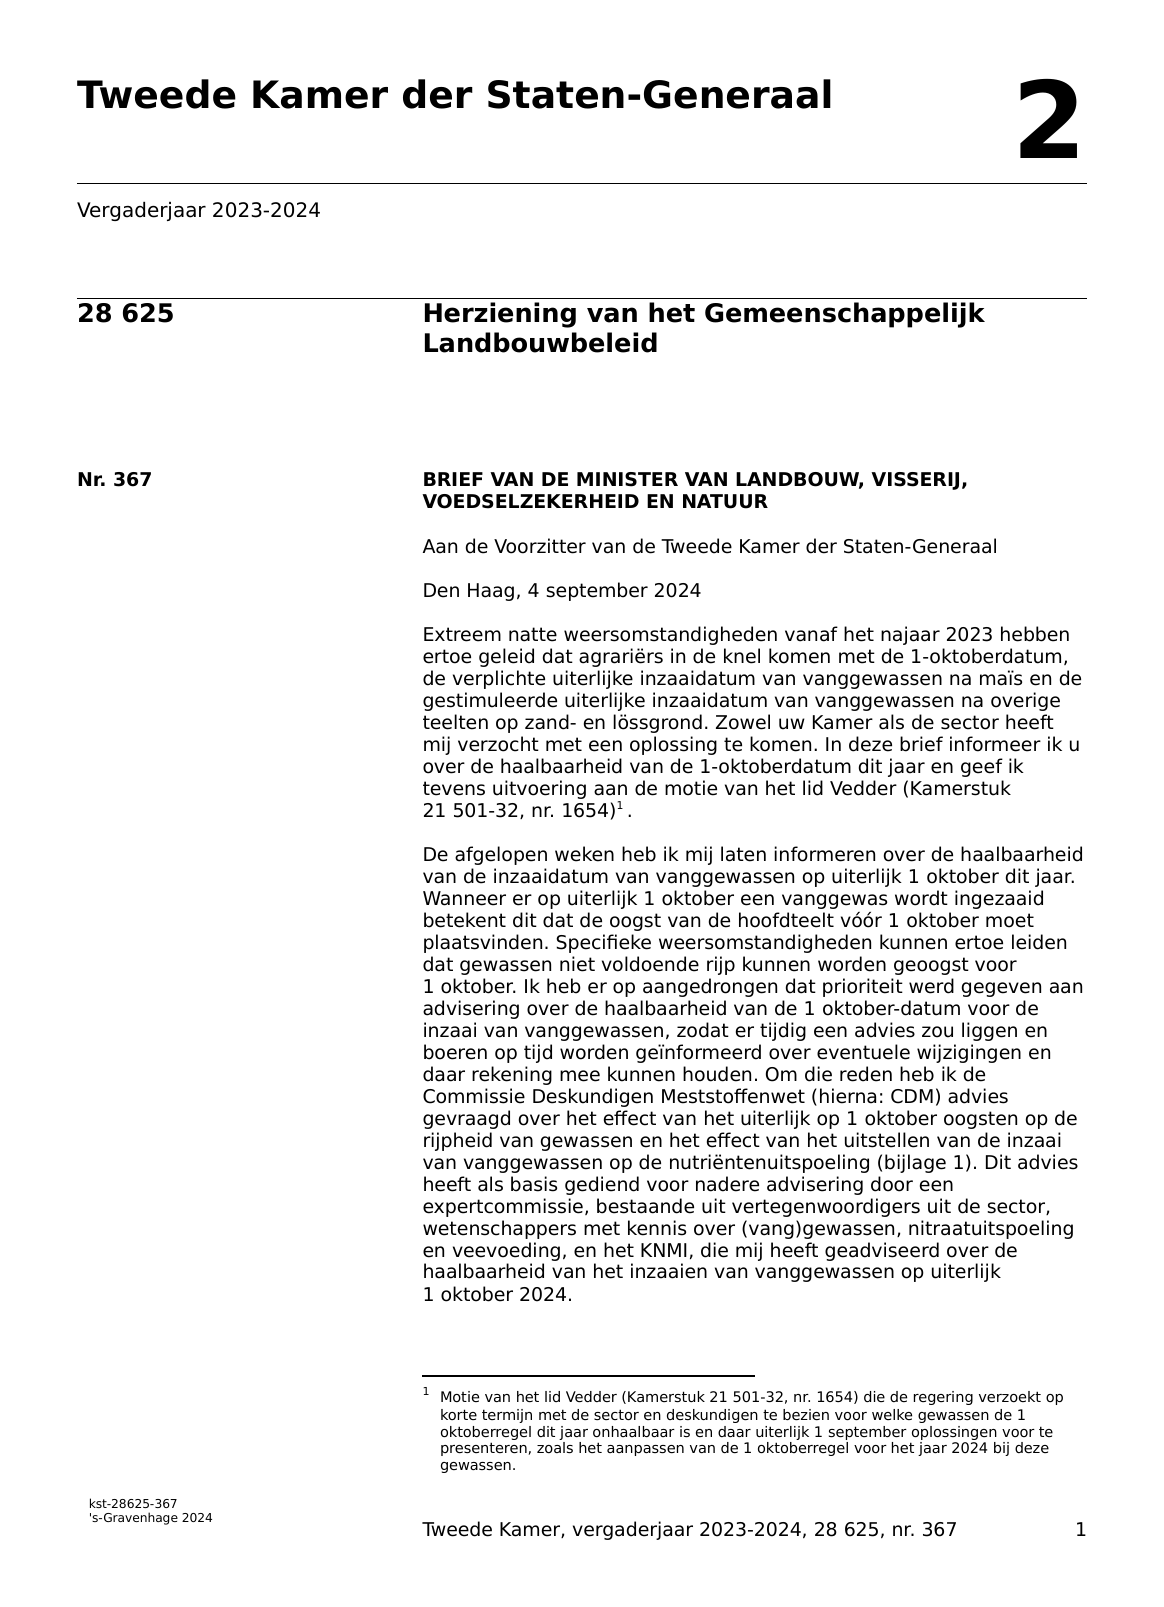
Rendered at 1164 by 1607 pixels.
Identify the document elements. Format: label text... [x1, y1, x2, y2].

text Motie van het lid Vedder (Kamerstuk 21 501-32, nr. 1654) die de regering verzoekt op korte termijn met de sector en deskundigen te bezien voor welke gewassen de 1 oktoberregel dit jaar onhaalbaar is en daar uiterlijk 1 september oplossingen voor te presenteren, zoals het aanpassen van de 1 oktoberregel voor het jaar 2024 bij deze gewassen. [422, 1385, 1087, 1474]
table_header Tweede Kamer der Staten-Generaal [77, 59, 886, 183]
table_cell Vergaderjaar 2023-2024 [77, 184, 1087, 298]
text Extreem natte weersomstandigheden vanaf het najaar 2023 hebben ertoe geleid dat agrariërs in de knel komen met de 1-oktoberdatum, de verplichte uiterlijke inzaaidatum van vanggewassen na maïs en de gestimuleerde uiterlijke inzaaidatum van vanggewassen na overige teelten op zand- en lössgrond. Zowel uw Kamer als de sector heeft mij verzocht met een oplossing te komen. In deze brief informeer ik u over de haalbaarheid van de 1-oktoberdatum dit jaar en geef ik tevens uitvoering aan de motie van het lid Vedder (Kamerstuk 21 501-32, nr. 1654). [422, 624, 1087, 822]
text kst-28625-367 [88, 1497, 323, 1511]
subtitle 28 625 Herziening van het Gemeenschappelijk Landbouwbeleid [77, 299, 1087, 358]
subtitle Nr. 367 BRIEF VAN DE MINISTER VAN LANDBOUW, VISSERIJ, VOEDSELZEKERHEID EN NATUUR [77, 469, 1087, 513]
table_header 2 [886, 59, 1087, 183]
text Den Haag, 4 september 2024 [422, 580, 1087, 602]
text Aan de Voorzitter van de Tweede Kamer der Staten-Generaal [422, 536, 1087, 557]
text 's-Gravenhage 2024 [88, 1511, 323, 1525]
text De afgelopen weken heb ik mij laten informeren over de haalbaarheid van de inzaaidatum van vanggewassen op uiterlijk 1 oktober dit jaar. Wanneer er op uiterlijk 1 oktober een vanggewas wordt ingezaaid betekent dit dat de oogst van de hoofdteelt vóór 1 oktober moet plaatsvinden. Specifieke weersomstandigheden kunnen ertoe leiden dat gewassen niet voldoende rijp kunnen worden geoogst voor 1 oktober. Ik heb er op aangedrongen dat prioriteit werd gegeven aan advisering over de haalbaarheid van de 1 oktober-datum voor de inzaai van vanggewassen, zodat er tijdig een advies zou liggen en boeren op tijd worden geïnformeerd over eventuele wijzigingen en daar rekening mee kunnen houden. Om die reden heb ik de Commissie Deskundigen Meststoffenwet (hierna: CDM) advies gevraagd over het effect van het uiterlijk op 1 oktober oogsten op de rijpheid van gewassen en het effect van het uitstellen van de inzaai van vanggewassen op de nutriëntenuitspoeling (bijlage 1). Dit advies heeft als basis gediend voor nadere advisering door een expertcommissie, bestaande uit vertegenwoordigers uit de sector, wetenschappers met kennis over (vang)gewassen, nitraatuitspoeling en veevoeding, en het KNMI, die mij heeft geadviseerd over de haalbaarheid van het inzaaien van vanggewassen op uiterlijk 1 oktober 2024. [422, 844, 1087, 1305]
